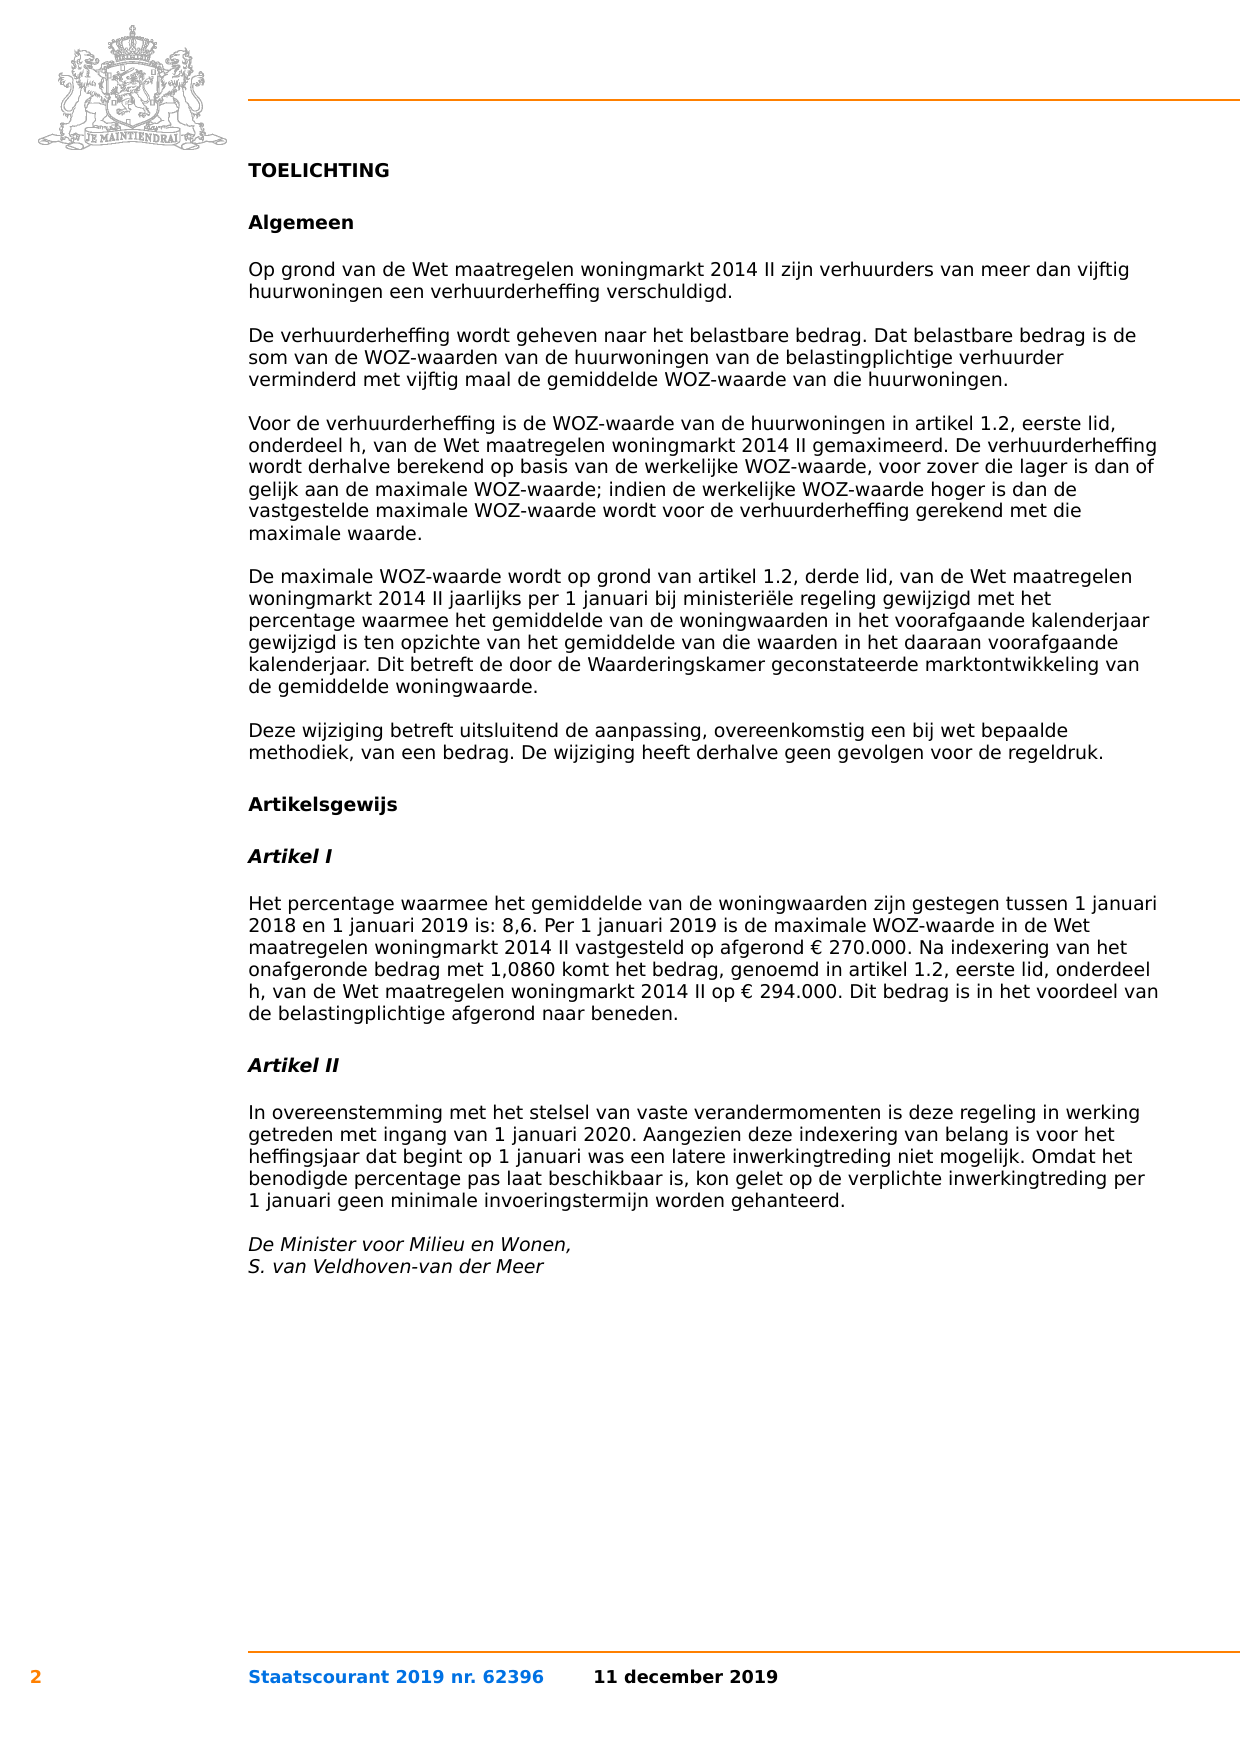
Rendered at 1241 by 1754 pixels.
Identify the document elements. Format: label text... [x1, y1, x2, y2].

subtitle Artikel II [248, 1055, 1163, 1077]
subtitle Artikel I [248, 846, 1163, 868]
text De maximale WOZ-waarde wordt op grond van artikel 1.2, derde lid, van de Wet maatregelen woningmarkt 2014 II jaarlijks per 1 januari bij ministeriële regeling gewijzigd met het percentage waarmee het gemiddelde van de woningwaarden in het voorafgaande kalenderjaar gewijzigd is ten opzichte van het gemiddelde van die waarden in het daaraan voorafgaande kalenderjaar. Dit betreft de door de Waarderingskamer geconstateerde marktontwikkeling van de gemiddelde woningwaarde. [248, 566, 1163, 698]
text De verhuurderheffing wordt geheven naar het belastbare bedrag. Dat belastbare bedrag is de som van de WOZ-waarden van de huurwoningen van de belastingplichtige verhuurder verminderd met vijftig maal de gemiddelde WOZ-waarde van die huurwoningen. [248, 325, 1163, 391]
picture [38, 25, 227, 150]
subtitle Algemeen [248, 212, 1163, 234]
subtitle TOELICHTING [248, 160, 1163, 182]
text Op grond van de Wet maatregelen woningmarkt 2014 II zijn verhuurders van meer dan vijftig huurwoningen een verhuurderheffing verschuldigd. [248, 259, 1163, 303]
text De Minister voor Milieu en Wonen, S. van Veldhoven-van der Meer [248, 1233, 1163, 1277]
subtitle Artikelsgewijs [248, 794, 1163, 816]
text Het percentage waarmee het gemiddelde van de woningwaarden zijn gestegen tussen 1 januari 2018 en 1 januari 2019 is: 8,6. Per 1 januari 2019 is de maximale WOZ-waarde in de Wet maatregelen woningmarkt 2014 II vastgesteld op afgerond € 270.000. Na indexering van het onafgeronde bedrag met 1,0860 komt het bedrag, genoemd in artikel 1.2, eerste lid, onderdeel h, van de Wet maatregelen woningmarkt 2014 II op € 294.000. Dit bedrag is in het voordeel van de belastingplichtige afgerond naar beneden. [248, 893, 1163, 1025]
text Voor de verhuurderheffing is de WOZ-waarde van de huurwoningen in artikel 1.2, eerste lid, onderdeel h, van de Wet maatregelen woningmarkt 2014 II gemaximeerd. De verhuurderheffing wordt derhalve berekend op basis van de werkelijke WOZ-waarde, voor zover die lager is dan of gelijk aan de maximale WOZ-waarde; indien de werkelijke WOZ-waarde hoger is dan de vastgestelde maximale WOZ-waarde wordt voor de verhuurderheffing gerekend met die maximale waarde. [248, 412, 1163, 544]
text In overeenstemming met het stelsel van vaste verandermomenten is deze regeling in werking getreden met ingang van 1 januari 2020. Aangezien deze indexering van belang is voor het heffingsjaar dat begint op 1 januari was een latere inwerkingtreding niet mogelijk. Omdat het benodigde percentage pas laat beschikbaar is, kon gelet op de verplichte inwerkingtreding per 1 januari geen minimale invoeringstermijn worden gehanteerd. [248, 1102, 1163, 1212]
text Deze wijziging betreft uitsluitend de aanpassing, overeenkomstig een bij wet bepaalde methodiek, van een bedrag. De wijziging heeft derhalve geen gevolgen voor de regeldruk. [248, 720, 1163, 764]
